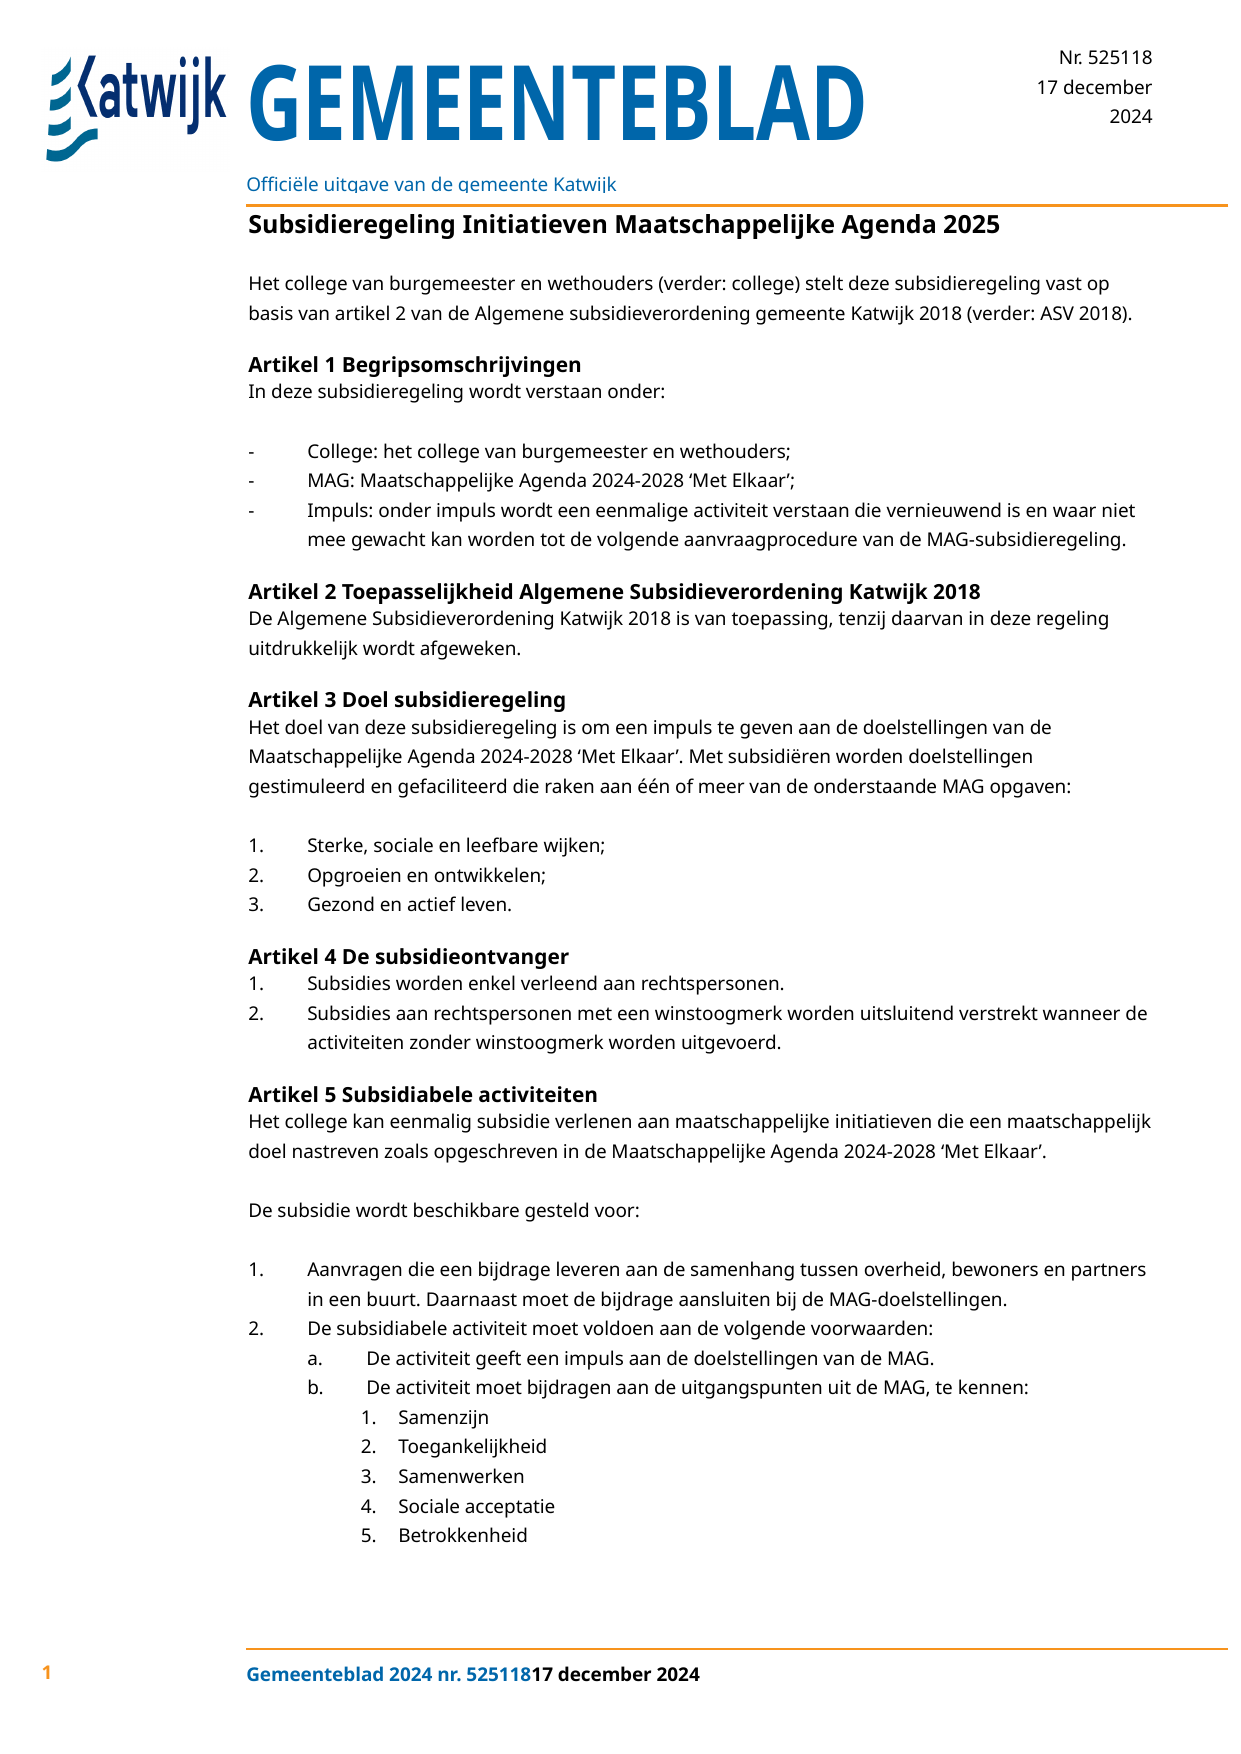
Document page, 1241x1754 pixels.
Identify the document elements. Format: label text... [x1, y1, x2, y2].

text Artikel 2 Toepasselijkheid Algemene Subsidieverordening Katwijk 2018 [248, 577, 1152, 606]
picture [41, 47, 231, 172]
list Aanvragen die een bijdrage leveren aan de samenhang tussen overheid, bewoners en partners in een buurt. Daarnaast moet de bijdrage aansluiten bij de MAG-doelstellingen. [248, 1256, 1152, 1312]
text Artikel 3 Doel subsidieregeling [248, 686, 1152, 714]
list Subsidies worden enkel verleend aan rechtspersonen. [248, 970, 1152, 996]
list Samenwerken [361, 1463, 1152, 1489]
list Sociale acceptatie [361, 1493, 1152, 1519]
text De subsidie wordt beschikbare gesteld voor: [248, 1197, 1152, 1223]
list De activiteit moet bijdragen aan de uitgangspunten uit de MAG, te kennen: [307, 1374, 1152, 1400]
list Samenzijn [361, 1404, 1152, 1430]
list Toegankelijkheid [361, 1434, 1152, 1459]
text Artikel 4 De subsidieontvanger [248, 942, 1152, 970]
text Het doel van deze subsidieregeling is om een impuls te geven aan de doelstellingen van de Maatschappelijke Agenda 2024-2028 ‘Met Elkaar’. Met subsidiëren worden doelstellingen gestimuleerd en gefaciliteerd die raken aan één of meer van de onderstaande MAG opgaven: [248, 714, 1152, 799]
text Het college kan eenmalig subsidie verlenen aan maatschappelijke initiatieven die een maatschappelijk doel nastreven zoals opgeschreven in de Maatschappelijke Agenda 2024-2028 ‘Met Elkaar’. [248, 1108, 1152, 1164]
text Artikel 5 Subsidiabele activiteiten [248, 1080, 1152, 1108]
list Sterke, sociale en leefbare wijken; [248, 832, 1152, 858]
list College: het college van burgemeester en wethouders; [248, 438, 1152, 464]
text Artikel 1 Begripsomschrijvingen [248, 350, 1152, 379]
list De subsidiabele activiteit moet voldoen aan de volgende voorwaarden: [248, 1315, 1152, 1341]
text Subsidieregeling Initiatieven Maatschappelijke Agenda 2025 [248, 207, 1152, 241]
text Het college van burgemeester en wethouders (verder: college) stelt deze subsidieregeling vast op basis van artikel 2 van de Algemene subsidieverordening gemeente Katwijk 2018 (verder: ASV 2018). [248, 270, 1152, 326]
list Subsidies aan rechtspersonen met een winstoogmerk worden uitsluitend verstrekt wanneer de activiteiten zonder winstoogmerk worden uitgevoerd. [248, 1000, 1152, 1055]
list Betrokkenheid [361, 1522, 1152, 1548]
list MAG: Maatschappelijke Agenda 2024-2028 ‘Met Elkaar’; [248, 467, 1152, 493]
list Impuls: onder impuls wordt een eenmalige activiteit verstaan die vernieuwend is en waar niet mee gewacht kan worden tot de volgende aanvraagprocedure van de MAG-subsidieregeling. [248, 497, 1152, 552]
list De activiteit geeft een impuls aan de doelstellingen van de MAG. [307, 1345, 1152, 1371]
list Opgroeien en ontwikkelen; [248, 862, 1152, 888]
list Gezond en actief leven. [248, 891, 1152, 917]
text De Algemene Subsidieverordening Katwijk 2018 is van toepassing, tenzij daarvan in deze regeling uitdrukkelijk wordt afgeweken. [248, 606, 1152, 661]
text In deze subsidieregeling wordt verstaan onder: [248, 379, 1152, 404]
